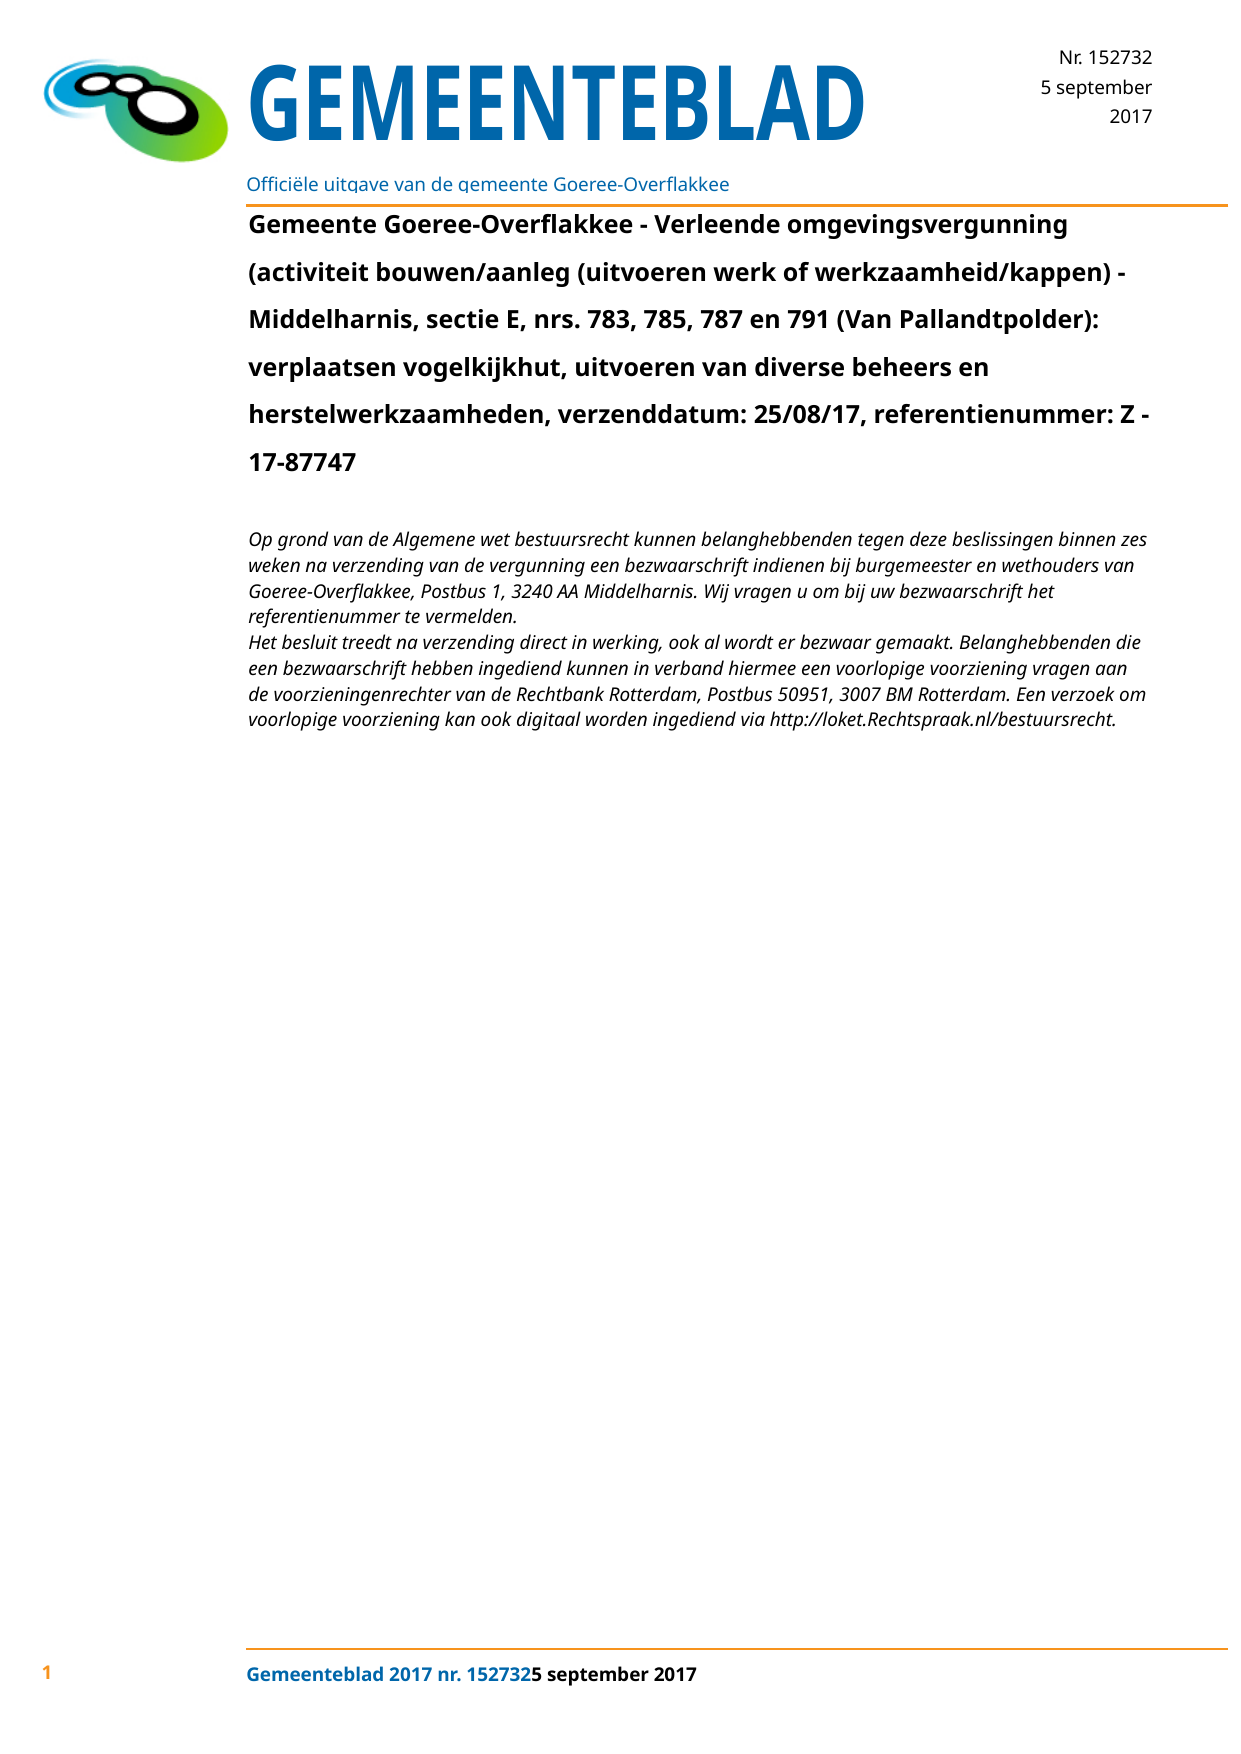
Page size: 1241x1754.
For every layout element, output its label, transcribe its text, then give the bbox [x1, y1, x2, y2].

text Op grond van de Algemene wet bestuursrecht kunnen belanghebbenden tegen deze beslissingen binnen zes weken na verzending van de vergunning een bezwaarschrift indienen bij burgemeester en wethouders van Goeree-Overflakkee, Postbus 1, 3240 AA Middelharnis. Wij vragen u om bij uw bezwaarschrift het referentienummer te vermelden. [248, 527, 1152, 629]
picture [41, 47, 231, 172]
text Gemeente Goeree-Overflakkee - Verleende omgevingsvergunning (activiteit bouwen/aanleg (uitvoeren werk of werkzaamheid/kappen) - Middelharnis, sectie E, nrs. 783, 785, 787 en 791 (Van Pallandtpolder): verplaatsen vogelkijkhut, uitvoeren van diverse beheers en herstelwerkzaamheden, verzenddatum: 25/08/17, referentienummer: Z -17-87747 [248, 207, 1152, 479]
text Het besluit treedt na verzending direct in werking, ook al wordt er bezwaar gemaakt. Belanghebbenden die een bezwaarschrift hebben ingediend kunnen in verband hiermee een voorlopige voorziening vragen aan de voorzieningenrechter van de Rechtbank Rotterdam, Postbus 50951, 3007 BM Rotterdam. Een verzoek om voorlopige voorziening kan ook digitaal worden ingediend via http://loket.Rechtspraak.nl/bestuursrecht. [248, 629, 1152, 732]
